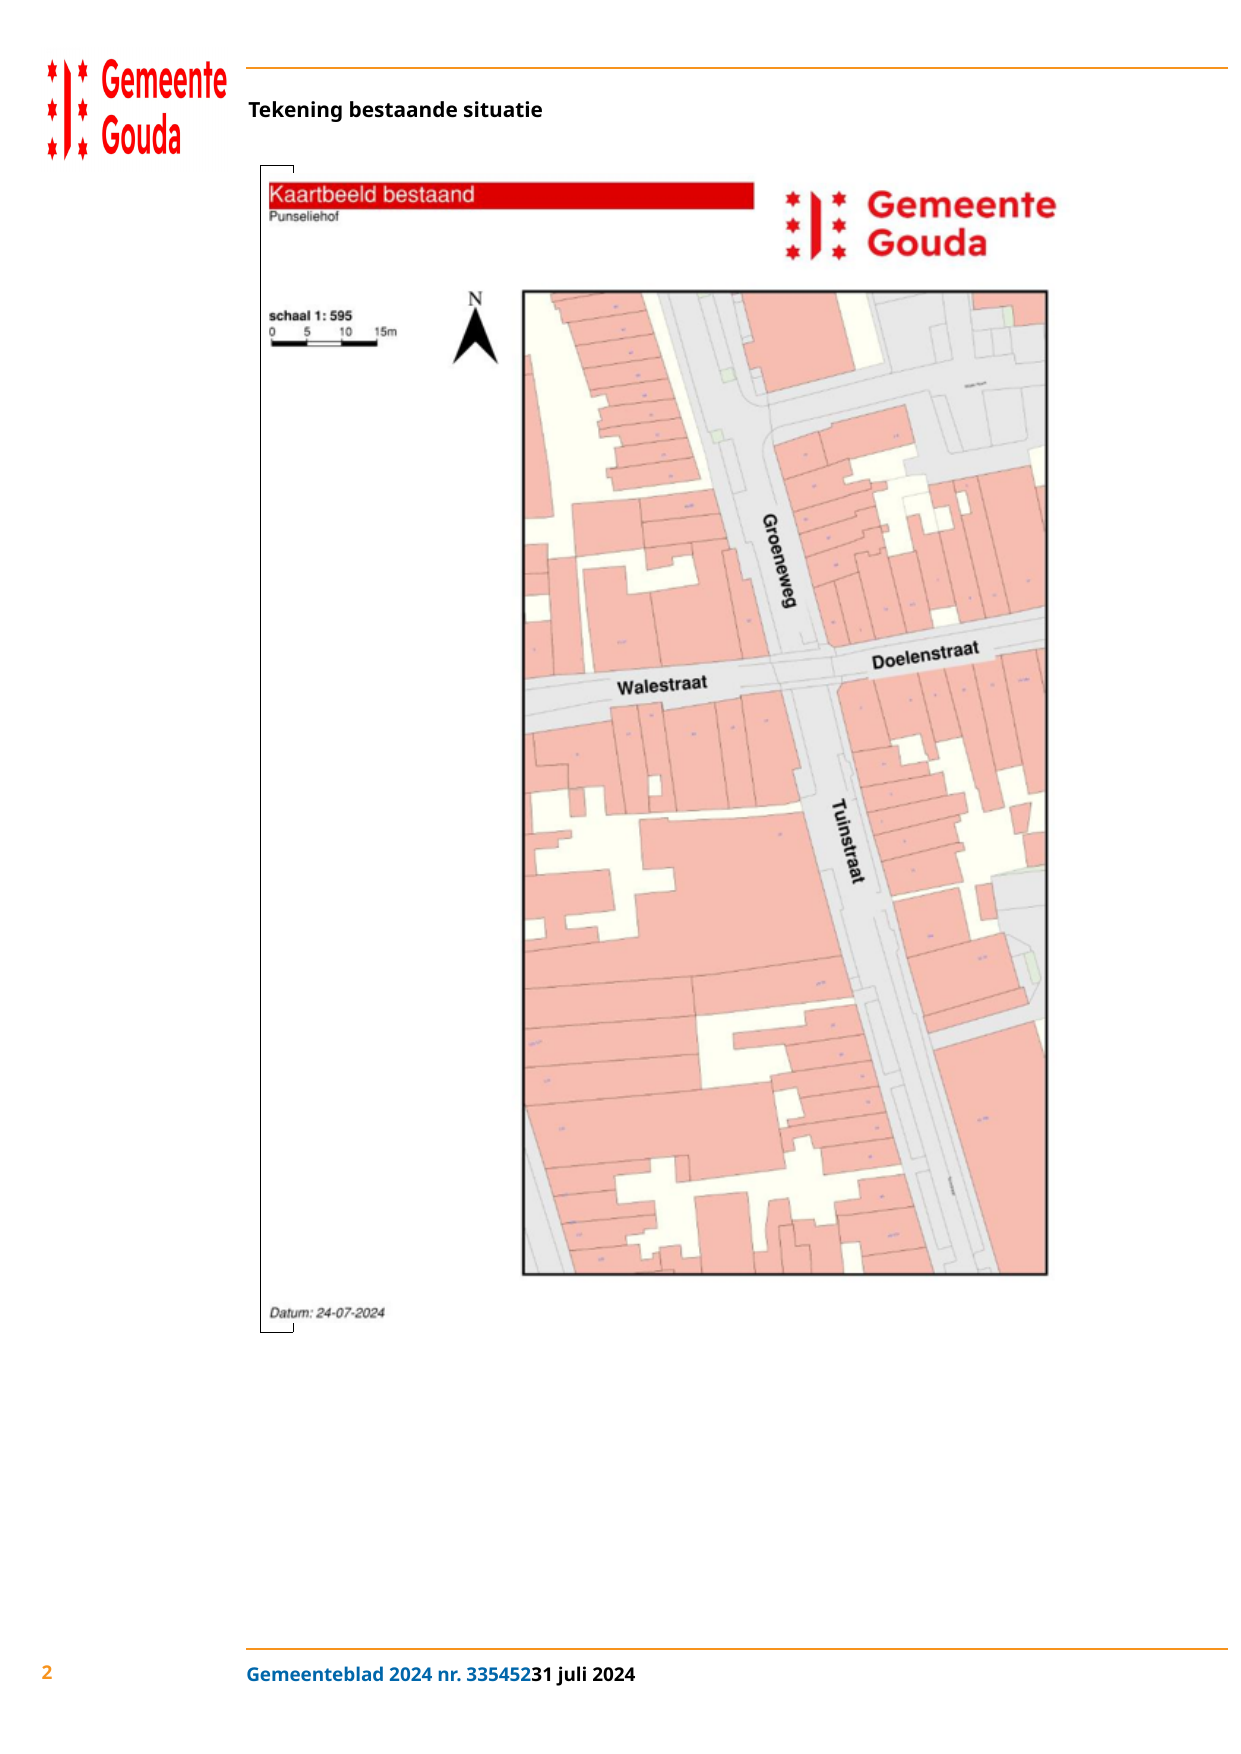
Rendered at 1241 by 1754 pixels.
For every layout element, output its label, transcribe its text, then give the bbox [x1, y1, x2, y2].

text Tekening bestaande situatie [248, 95, 1152, 123]
picture [41, 47, 231, 172]
picture [268, 173, 1090, 1323]
